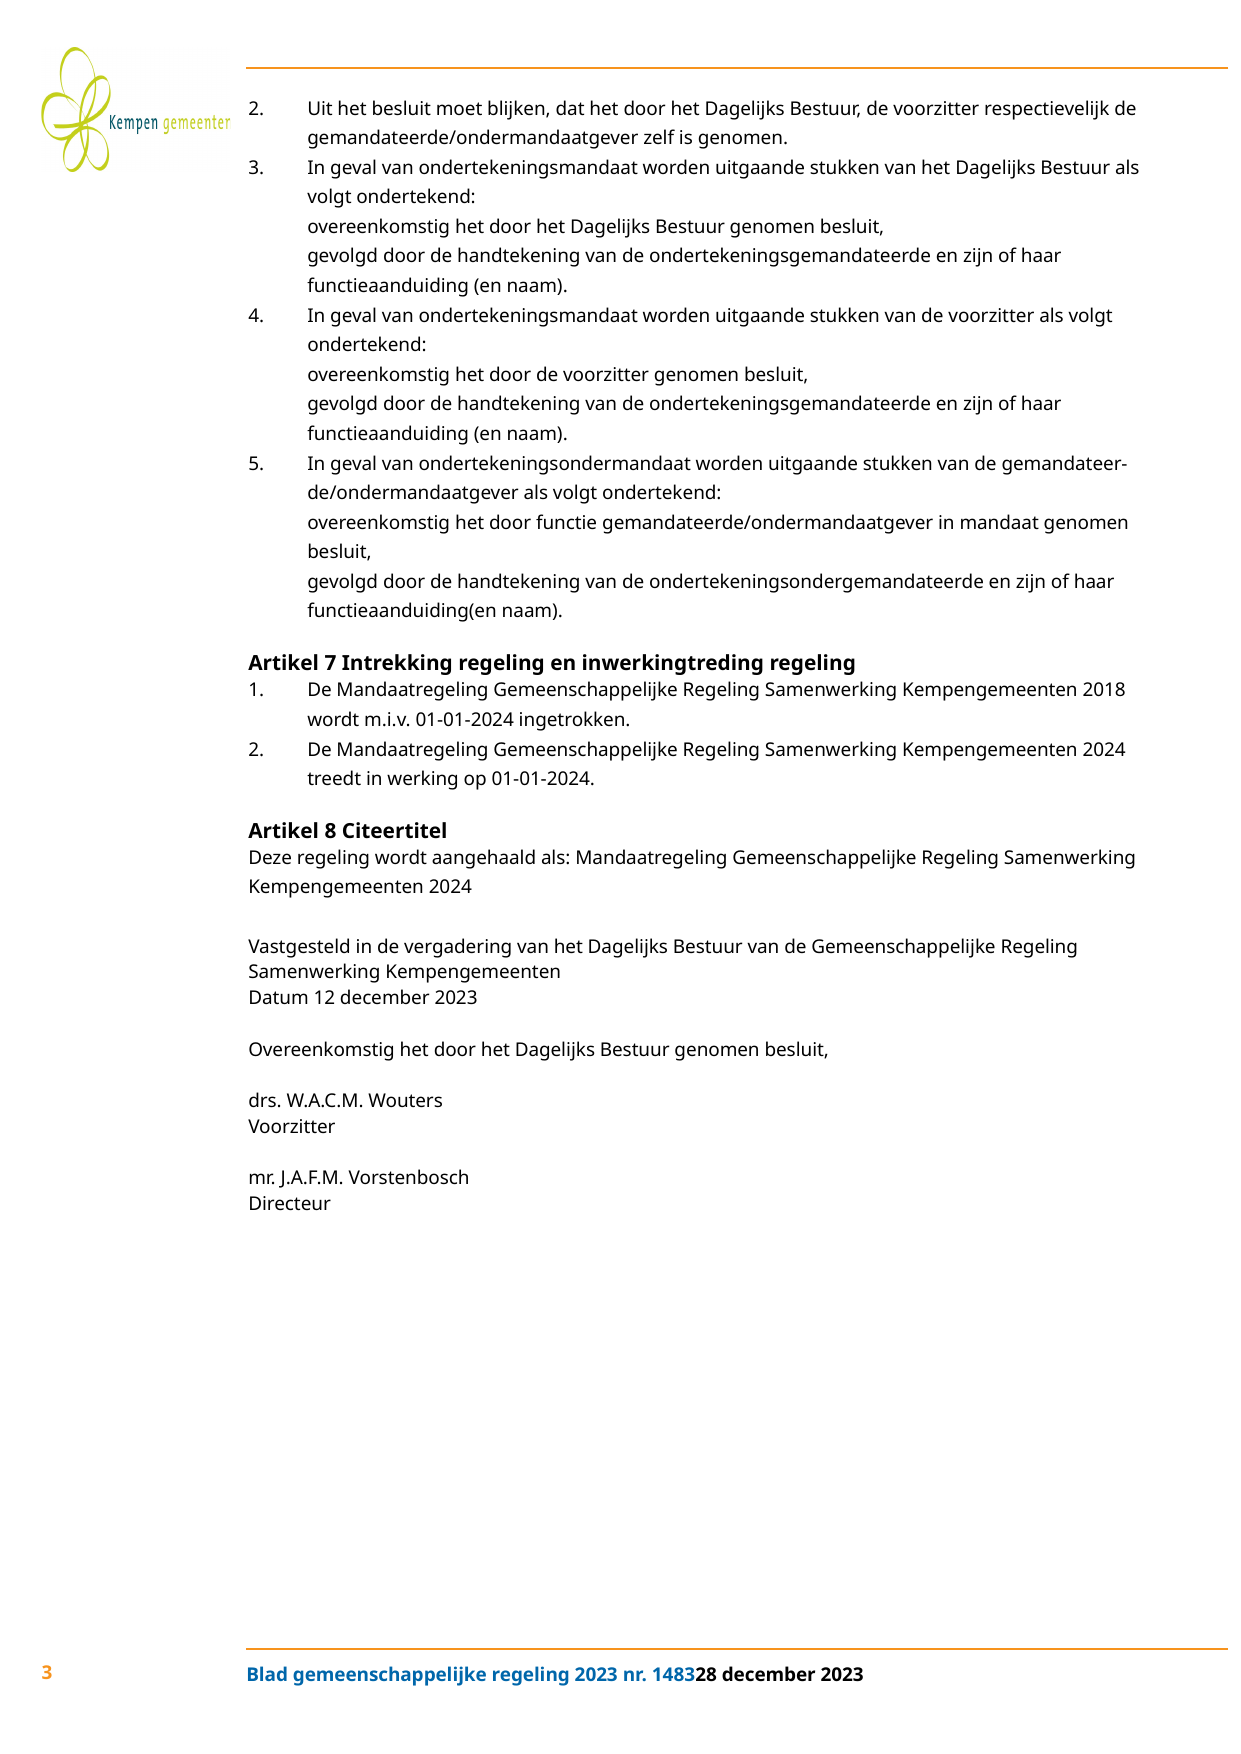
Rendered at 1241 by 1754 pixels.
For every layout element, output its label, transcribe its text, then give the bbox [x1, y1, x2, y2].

text Directeur [248, 1190, 1152, 1216]
text Deze regeling wordt aangehaald als: Mandaatregeling Gemeenschappelijke Regeling Samenwerking Kempengemeenten 2024 [248, 844, 1152, 899]
text Vastgesteld in de vergadering van het Dagelijks Bestuur van de Gemeenschappelijke Regeling Samenwerking Kempengemeenten [248, 933, 1152, 984]
list gevolgd door de handtekening van de ondertekeningsgemandateerde en zijn of haar functieaanduiding (en naam). [248, 243, 1152, 298]
list overeenkomstig het door het Dagelijks Bestuur genomen besluit, [248, 213, 1152, 239]
text Artikel 8 Citeertitel [248, 816, 1152, 844]
text Voorzitter [248, 1113, 1152, 1139]
list overeenkomstig het door functie gemandateerde/ondermandaatgever in mandaat genomen besluit, [248, 509, 1152, 564]
text Artikel 7 Intrekking regeling en inwerkingtreding regeling [248, 648, 1152, 677]
list In geval van ondertekeningsmandaat worden uitgaande stukken van de voorzitter als volgt ondertekend: [248, 302, 1152, 357]
text Datum 12 december 2023 [248, 984, 1152, 1010]
list In geval van ondertekeningsmandaat worden uitgaande stukken van het Dagelijks Bestuur als volgt ondertekend: [248, 154, 1152, 209]
list De Mandaatregeling Gemeenschappelijke Regeling Samenwerking Kempengemeenten 2018 wordt m.i.v. 01-01-2024 ingetrokken. [248, 677, 1152, 732]
list Uit het besluit moet blijken, dat het door het Dagelijks Bestuur, de voorzitter respectievelijk de gemandateerde/ondermandaatgever zelf is genomen. [248, 95, 1152, 150]
text drs. W.A.C.M. Wouters [248, 1087, 1152, 1113]
list De Mandaatregeling Gemeenschappelijke Regeling Samenwerking Kempengemeenten 2024 treedt in werking op 01-01-2024. [248, 736, 1152, 791]
list In geval van ondertekeningsondermandaat worden uitgaande stukken van de gemandateer-de/ondermandaatgever als volgt ondertekend: [248, 450, 1152, 505]
list gevolgd door de handtekening van de ondertekeningsondergemandateerde en zijn of haar functieaanduiding(en naam). [248, 568, 1152, 623]
picture [41, 47, 231, 172]
list gevolgd door de handtekening van de ondertekeningsgemandateerde en zijn of haar functieaanduiding (en naam). [248, 391, 1152, 446]
text mr. J.A.F.M. Vorstenbosch [248, 1164, 1152, 1190]
list overeenkomstig het door de voorzitter genomen besluit, [248, 361, 1152, 387]
text Overeenkomstig het door het Dagelijks Bestuur genomen besluit, [248, 1036, 1152, 1062]
